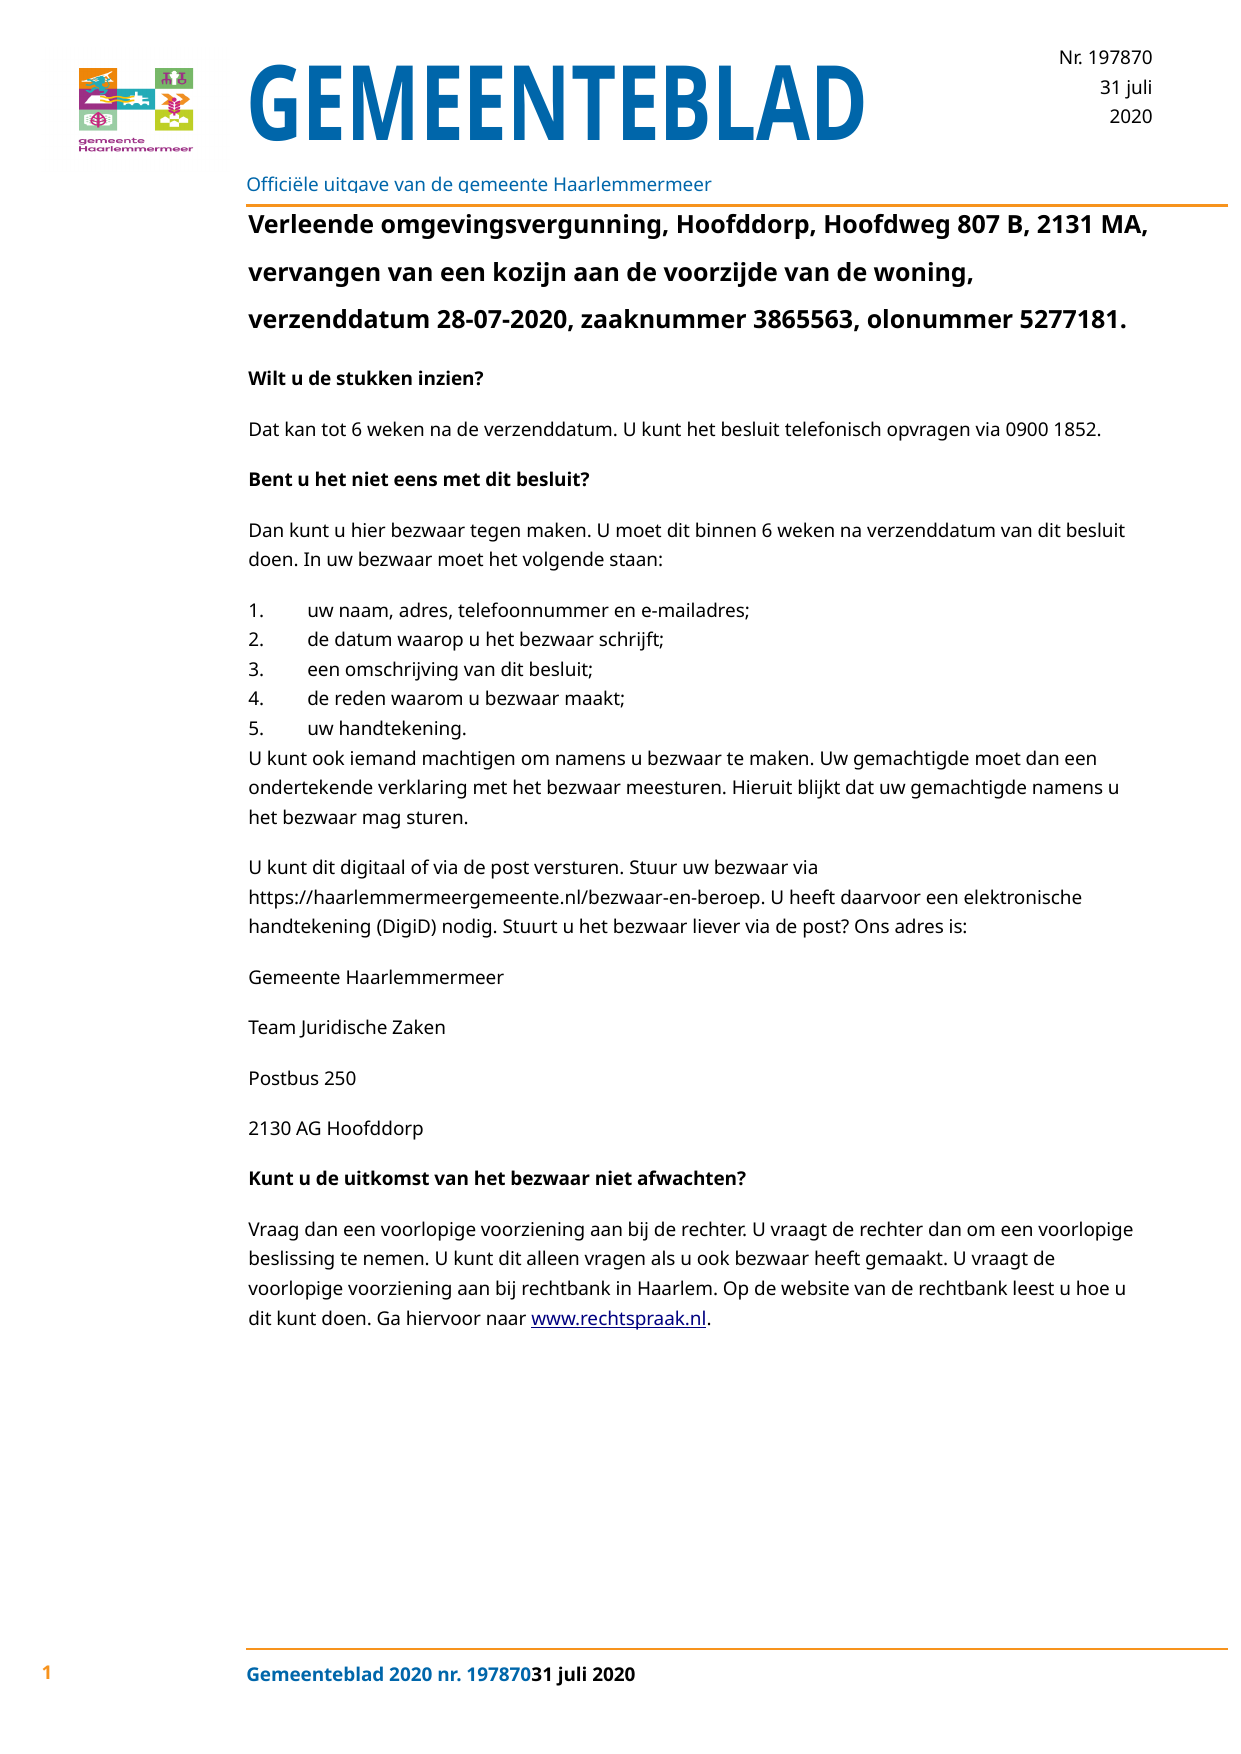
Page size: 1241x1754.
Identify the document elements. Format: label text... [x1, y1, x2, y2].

list de reden waarom u bezwaar maakt; [248, 686, 1152, 711]
text Dat kan tot 6 weken na de verzenddatum. U kunt het besluit telefonisch opvragen via 0900 1852. [248, 416, 1152, 442]
text Kunt u de uitkomst van het bezwaar niet afwachten? [248, 1166, 1152, 1191]
text Vraag dan een voorlopige voorziening aan bij de rechter. U vraagt de rechter dan om een voorlopige beslissing te nemen. U kunt dit alleen vragen als u ook bezwaar heeft gemaakt. U vraagt de voorlopige voorziening aan bij rechtbank in Haarlem. Op de website van de rechtbank leest u hoe u dit kunt doen. Ga hiervoor naar www.rechtspraak.nl. [248, 1216, 1152, 1330]
list de datum waarop u het bezwaar schrijft; [248, 626, 1152, 652]
text 2130 AG Hoofddorp [248, 1115, 1152, 1141]
text Gemeente Haarlemmermeer [248, 964, 1152, 989]
text Team Juridische Zaken [248, 1014, 1152, 1040]
text Dan kunt u hier bezwaar tegen maken. U moet dit binnen 6 weken na verzenddatum van dit besluit doen. In uw bezwaar moet het volgende staan: [248, 517, 1152, 572]
text Postbus 250 [248, 1065, 1152, 1090]
picture [41, 47, 231, 172]
list uw naam, adres, telefoonnummer en e-mailadres; [248, 597, 1152, 622]
text U kunt ook iemand machtigen om namens u bezwaar te maken. Uw gemachtigde moet dan een ondertekende verklaring met het bezwaar meesturen. Hieruit blijkt dat uw gemachtigde namens u het bezwaar mag sturen. [248, 745, 1152, 829]
text Verleende omgevingsvergunning, Hoofddorp, Hoofdweg 807 B, 2131 MA, vervangen van een kozijn aan de voorzijde van de woning, verzenddatum 28-07-2020, zaaknummer 3865563, olonummer 5277181. [248, 207, 1152, 336]
list een omschrijving van dit besluit; [248, 656, 1152, 682]
list uw handtekening. [248, 715, 1152, 741]
text Wilt u de stukken inzien? [248, 366, 1152, 391]
text U kunt dit digitaal of via de post versturen. Stuur uw bezwaar via https://haarlemmermeergemeente.nl/bezwaar-en-beroep. U heeft daarvoor een elektronische handtekening (DigiD) nodig. Stuurt u het bezwaar liever via de post? Ons adres is: [248, 854, 1152, 939]
text Bent u het niet eens met dit besluit? [248, 466, 1152, 492]
